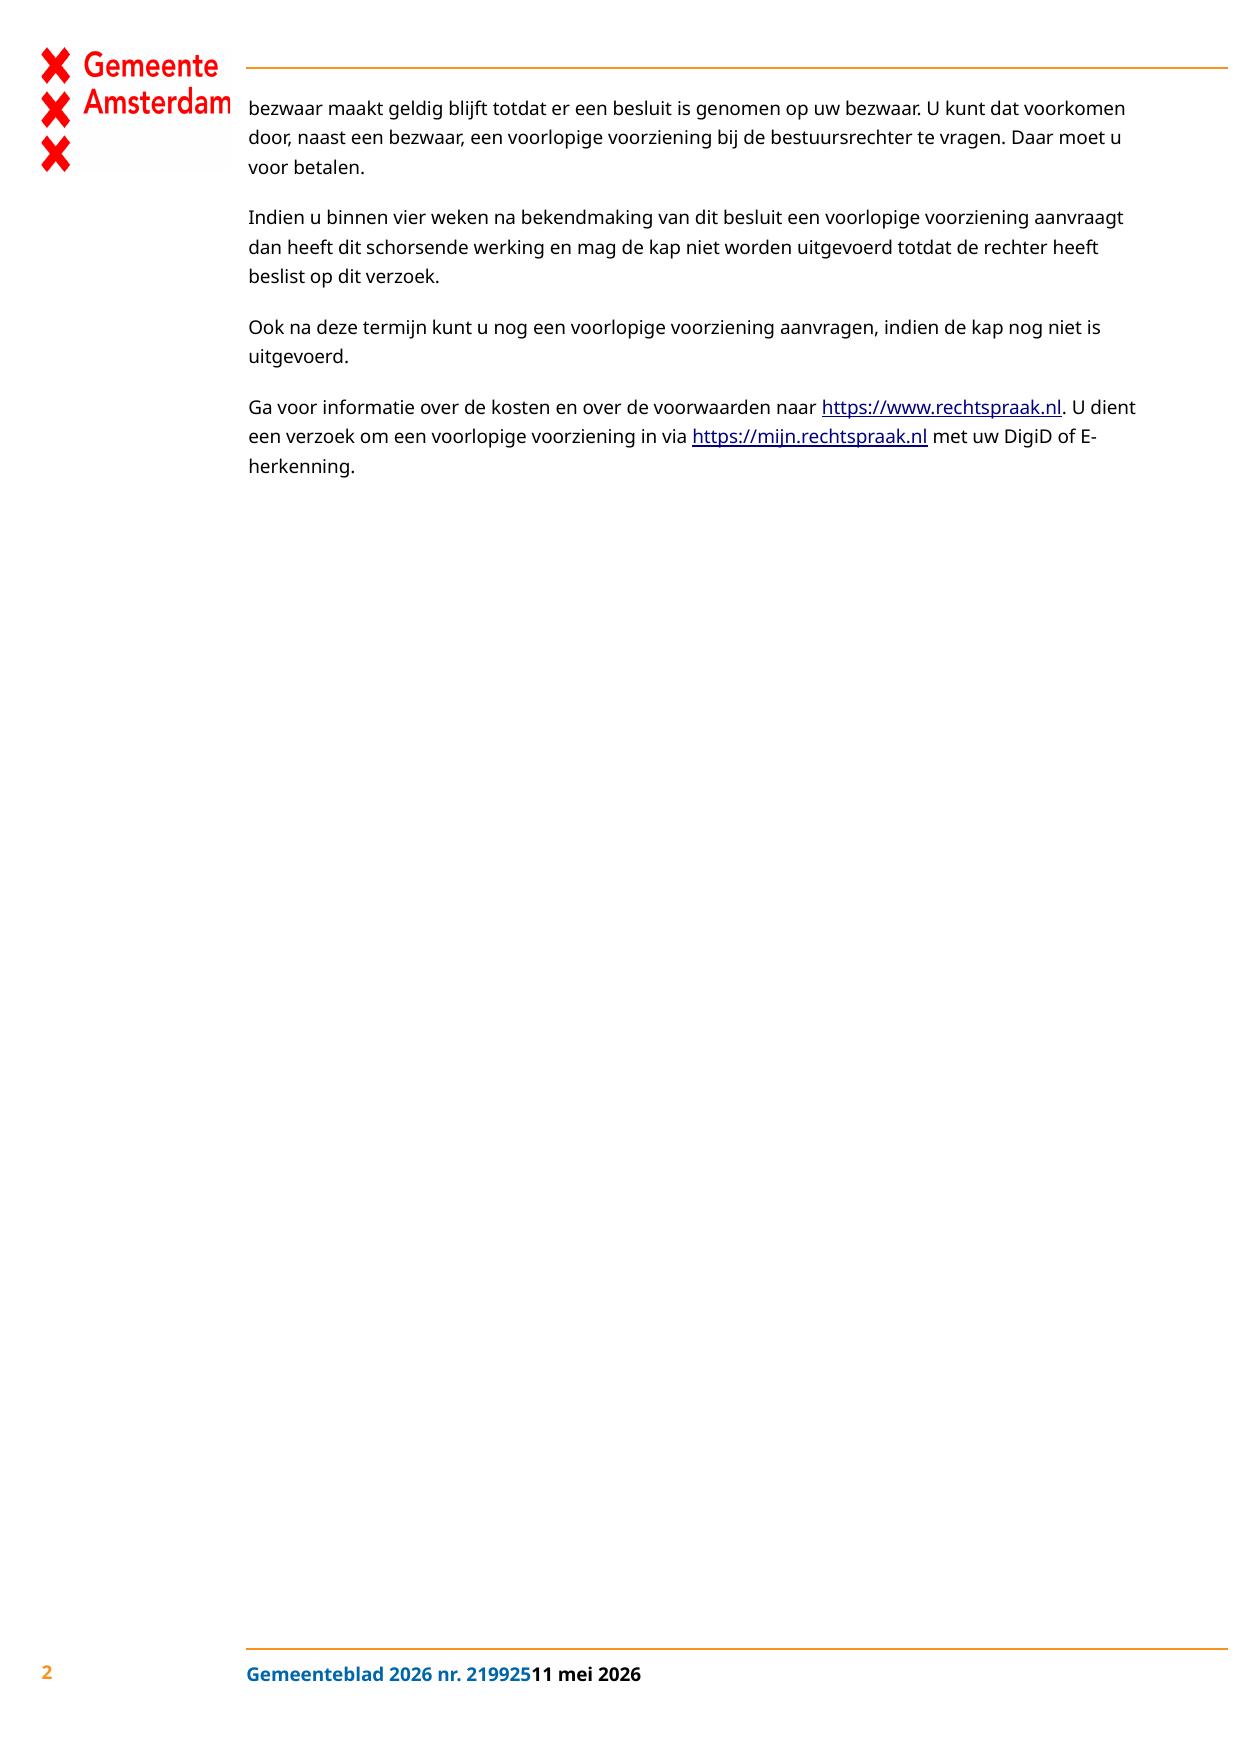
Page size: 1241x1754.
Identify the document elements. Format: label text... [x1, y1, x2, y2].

text bezwaar maakt geldig blijft totdat er een besluit is genomen op uw bezwaar. U kunt dat voorkomen door, naast een bezwaar, een voorlopige voorziening bij de bestuursrechter te vragen. Daar moet u voor betalen. [248, 95, 1152, 180]
text Ook na deze termijn kunt u nog een voorlopige voorziening aanvragen, indien de kap nog niet is uitgevoerd. [248, 314, 1152, 369]
text Ga voor informatie over de kosten en over de voorwaarden naar https://www.rechtspraak.nl. U dient een verzoek om een voorlopige voorziening in via https://mijn.rechtspraak.nl met uw DigiD of E-herkenning. [248, 394, 1152, 479]
text Indien u binnen vier weken na bekendmaking van dit besluit een voorlopige voorziening aanvraagt dan heeft dit schorsende werking en mag de kap niet worden uitgevoerd totdat de rechter heeft beslist op dit verzoek. [248, 204, 1152, 289]
picture [41, 47, 231, 172]
